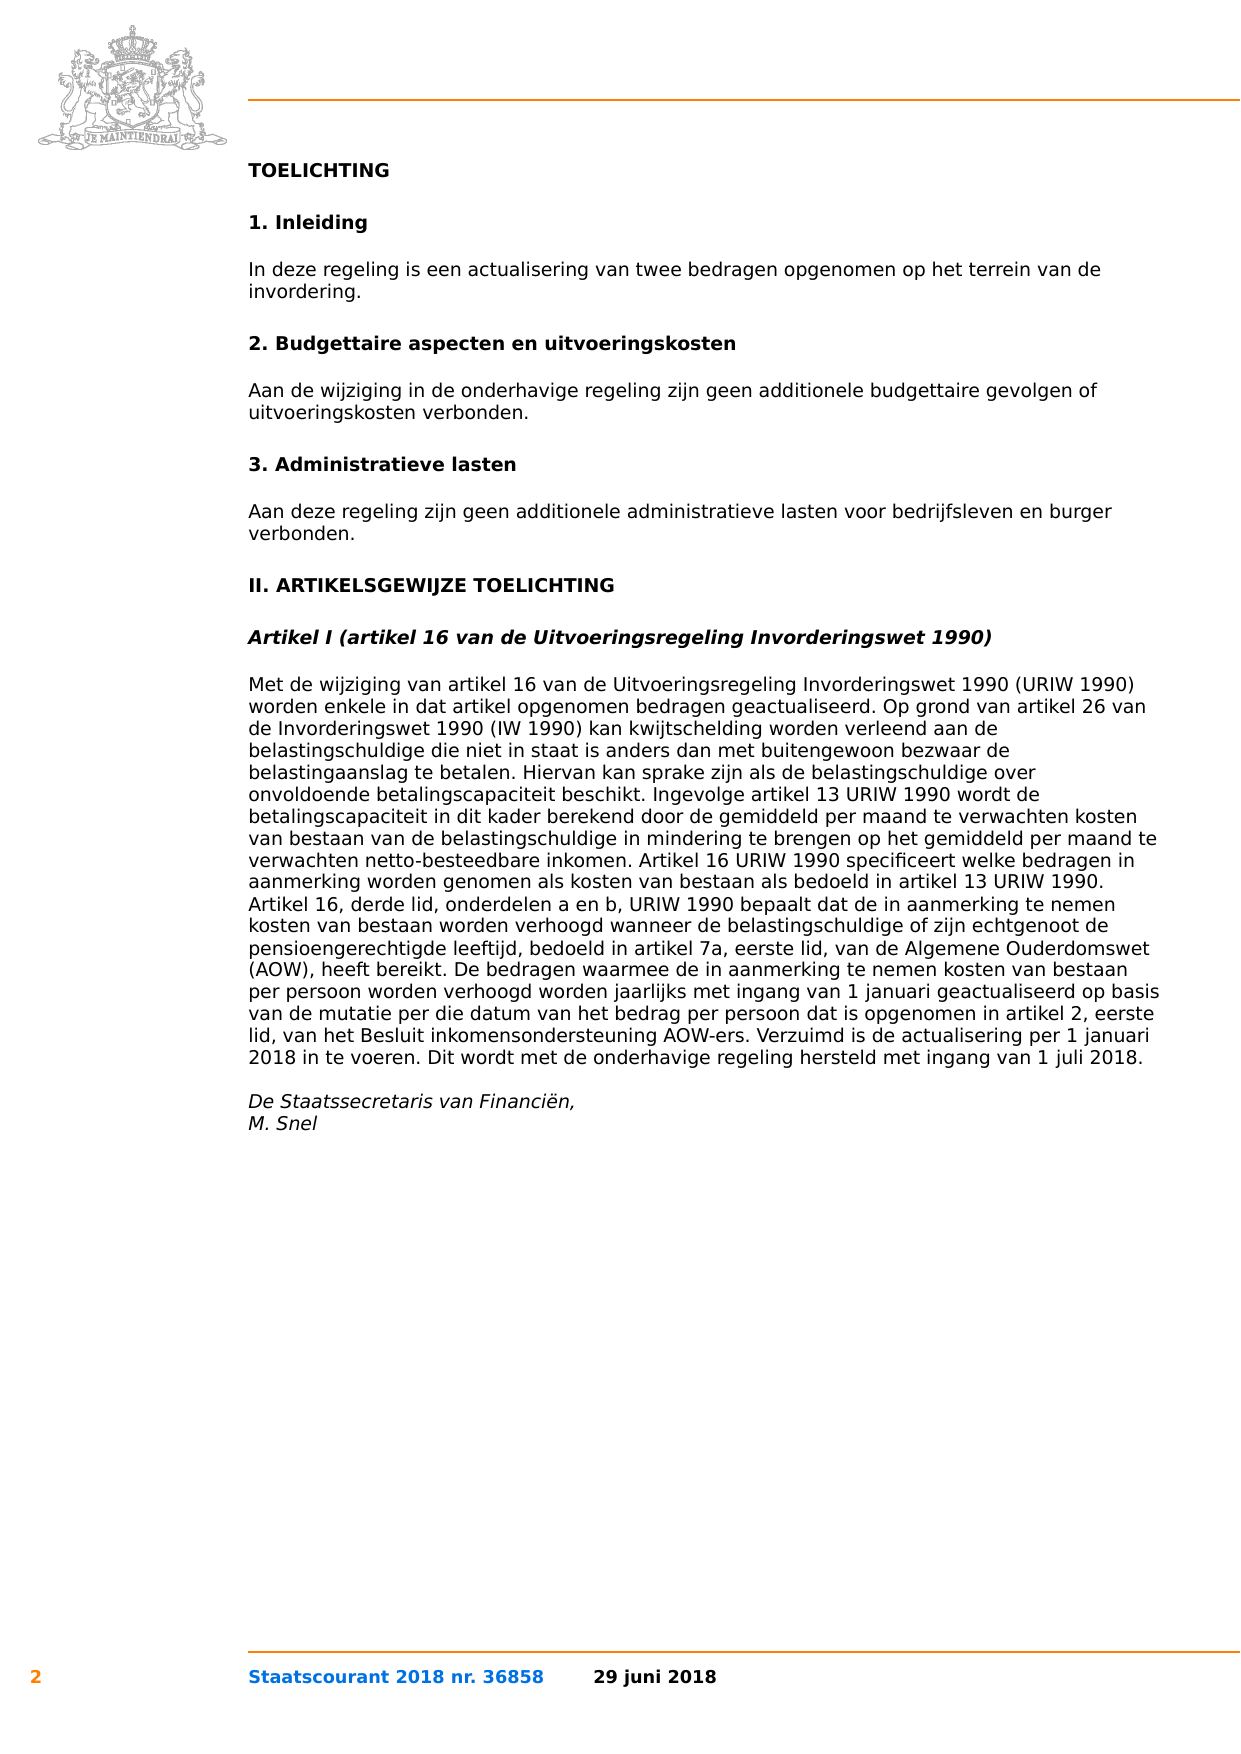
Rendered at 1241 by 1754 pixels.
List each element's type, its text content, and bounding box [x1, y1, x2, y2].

text Aan deze regeling zijn geen additionele administratieve lasten voor bedrijfsleven en burger verbonden. [248, 501, 1163, 545]
subtitle 2. Budgettaire aspecten en uitvoeringskosten [248, 333, 1163, 355]
subtitle 1. Inleiding [248, 212, 1163, 234]
text In deze regeling is een actualisering van twee bedragen opgenomen op het terrein van de invordering. [248, 259, 1163, 303]
subtitle TOELICHTING [248, 160, 1163, 182]
subtitle 3. Administratieve lasten [248, 454, 1163, 476]
picture [38, 25, 227, 150]
subtitle II. ARTIKELSGEWIJZE TOELICHTING [248, 575, 1163, 597]
text De Staatssecretaris van Financiën, M. Snel [248, 1091, 1163, 1135]
subtitle Artikel I (artikel 16 van de Uitvoeringsregeling Invorderingswet 1990) [248, 627, 1163, 649]
text Met de wijziging van artikel 16 van de Uitvoeringsregeling Invorderingswet 1990 (URIW 1990) worden enkele in dat artikel opgenomen bedragen geactualiseerd. Op grond van artikel 26 van de Invorderingswet 1990 (IW 1990) kan kwijtschelding worden verleend aan de belastingschuldige die niet in staat is anders dan met buitengewoon bezwaar de belastingaanslag te betalen. Hiervan kan sprake zijn als de belastingschuldige over onvoldoende betalingscapaciteit beschikt. Ingevolge artikel 13 URIW 1990 wordt de betalingscapaciteit in dit kader berekend door de gemiddeld per maand te verwachten kosten van bestaan van de belastingschuldige in mindering te brengen op het gemiddeld per maand te verwachten netto-besteedbare inkomen. Artikel 16 URIW 1990 specificeert welke bedragen in aanmerking worden genomen als kosten van bestaan als bedoeld in artikel 13 URIW 1990. Artikel 16, derde lid, onderdelen a en b, URIW 1990 bepaalt dat de in aanmerking te nemen kosten van bestaan worden verhoogd wanneer de belastingschuldige of zijn echtgenoot de pensioengerechtigde leeftijd, bedoeld in artikel 7a, eerste lid, van de Algemene Ouderdomswet (AOW), heeft bereikt. De bedragen waarmee de in aanmerking te nemen kosten van bestaan per persoon worden verhoogd worden jaarlijks met ingang van 1 januari geactualiseerd op basis van de mutatie per die datum van het bedrag per persoon dat is opgenomen in artikel 2, eerste lid, van het Besluit inkomensondersteuning AOW-ers. Verzuimd is de actualisering per 1 januari 2018 in te voeren. Dit wordt met de onderhavige regeling hersteld met ingang van 1 juli 2018. [248, 674, 1163, 1069]
text Aan de wijziging in de onderhavige regeling zijn geen additionele budgettaire gevolgen of uitvoeringskosten verbonden. [248, 380, 1163, 424]
